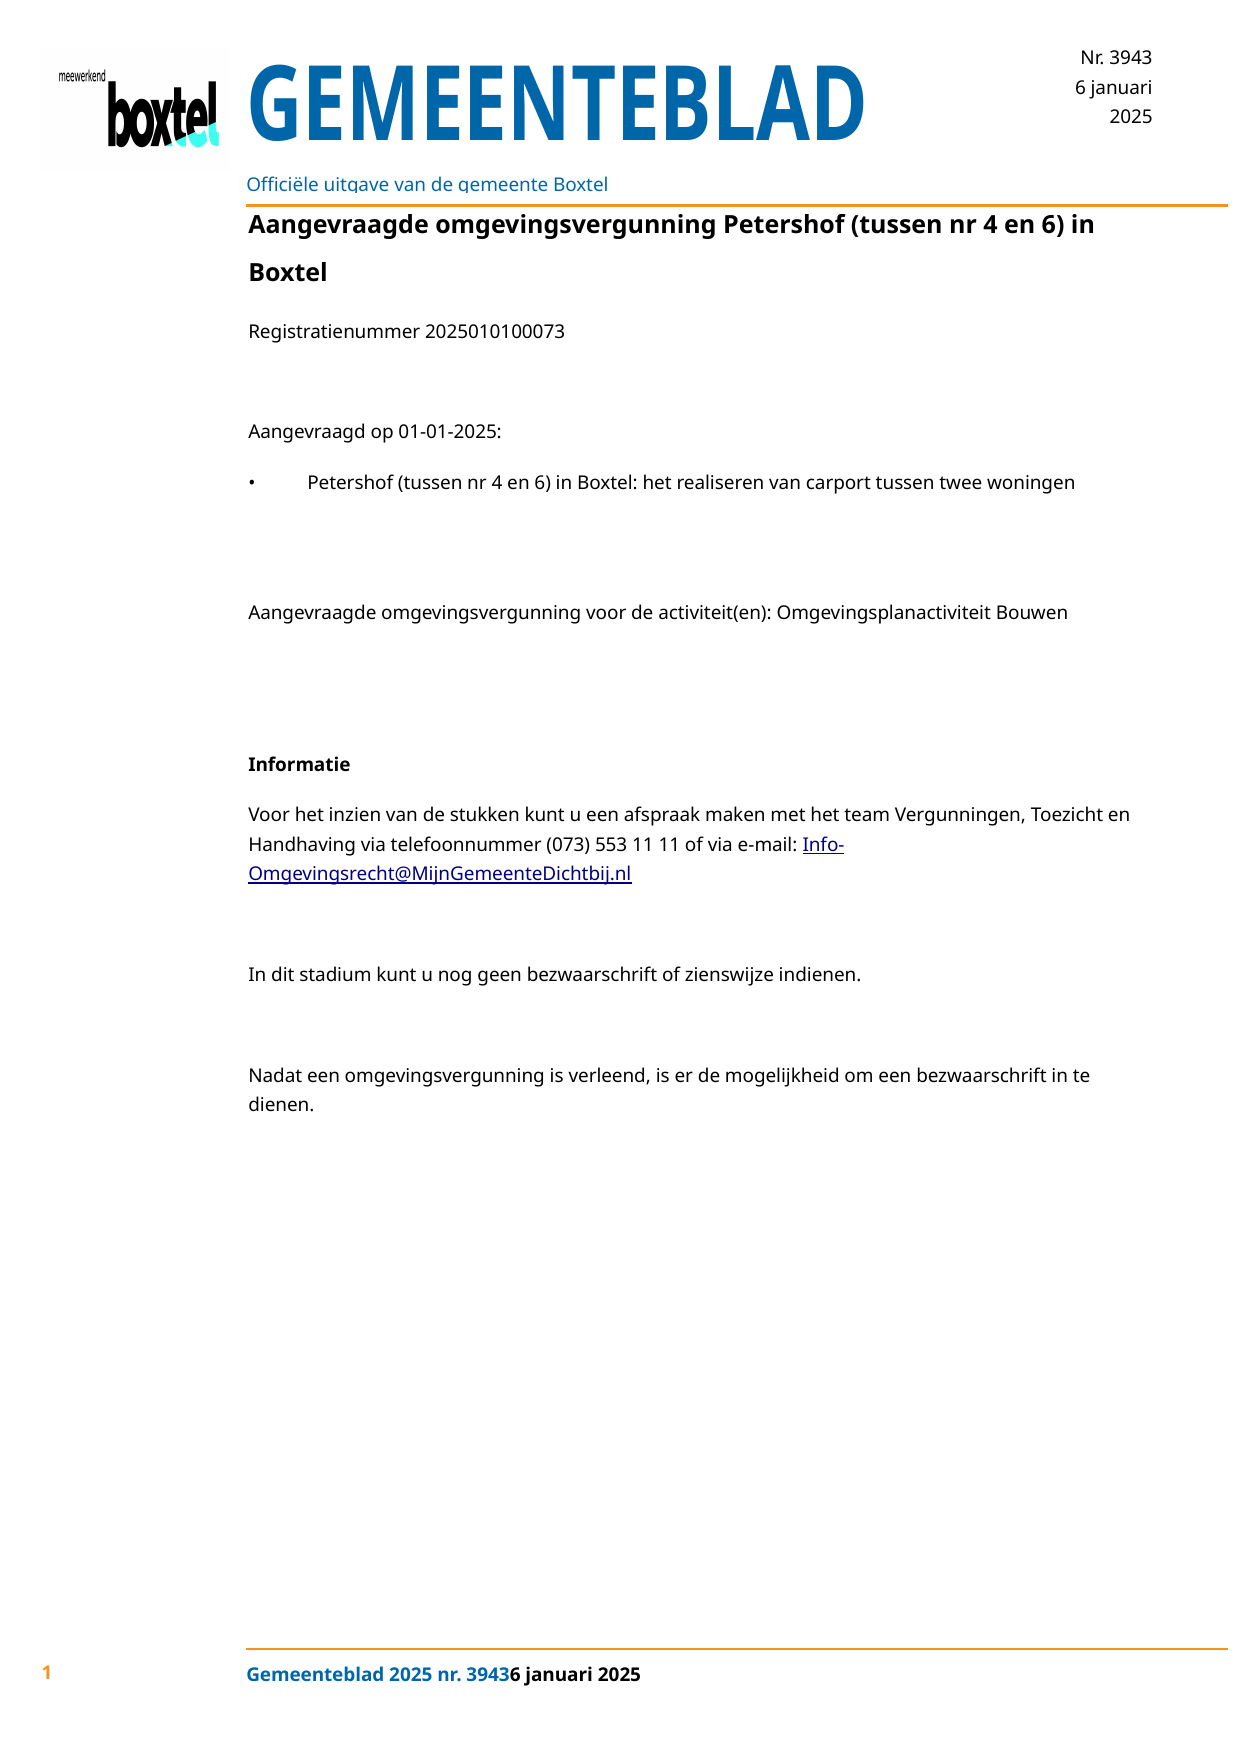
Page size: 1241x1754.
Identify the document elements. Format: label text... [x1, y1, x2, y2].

text In dit stadium kunt u nog geen bezwaarschrift of zienswijze indienen. [248, 961, 1152, 987]
list Petershof (tussen nr 4 en 6) in Boxtel: het realiseren van carport tussen twee woningen [248, 469, 1152, 495]
text Registratienummer 2025010100073 [248, 318, 1152, 344]
text Nadat een omgevingsvergunning is verleend, is er de mogelijkheid om een bezwaarschrift in te dienen. [248, 1062, 1152, 1117]
text Informatie [248, 751, 1152, 777]
text Aangevraagde omgevingsvergunning Petershof (tussen nr 4 en 6) in Boxtel [248, 207, 1152, 288]
text Aangevraagde omgevingsvergunning voor de activiteit(en): Omgevingsplanactiviteit Bouwen [248, 599, 1152, 625]
picture [41, 47, 231, 172]
text Aangevraagd op 01-01-2025: [248, 419, 1152, 444]
text Voor het inzien van de stukken kunt u een afspraak maken met het team Vergunningen, Toezicht en Handhaving via telefoonnummer (073) 553 11 11 of via e-mail: Info-Omgevingsrecht@MijnGemeenteDichtbij.nl [248, 801, 1152, 886]
